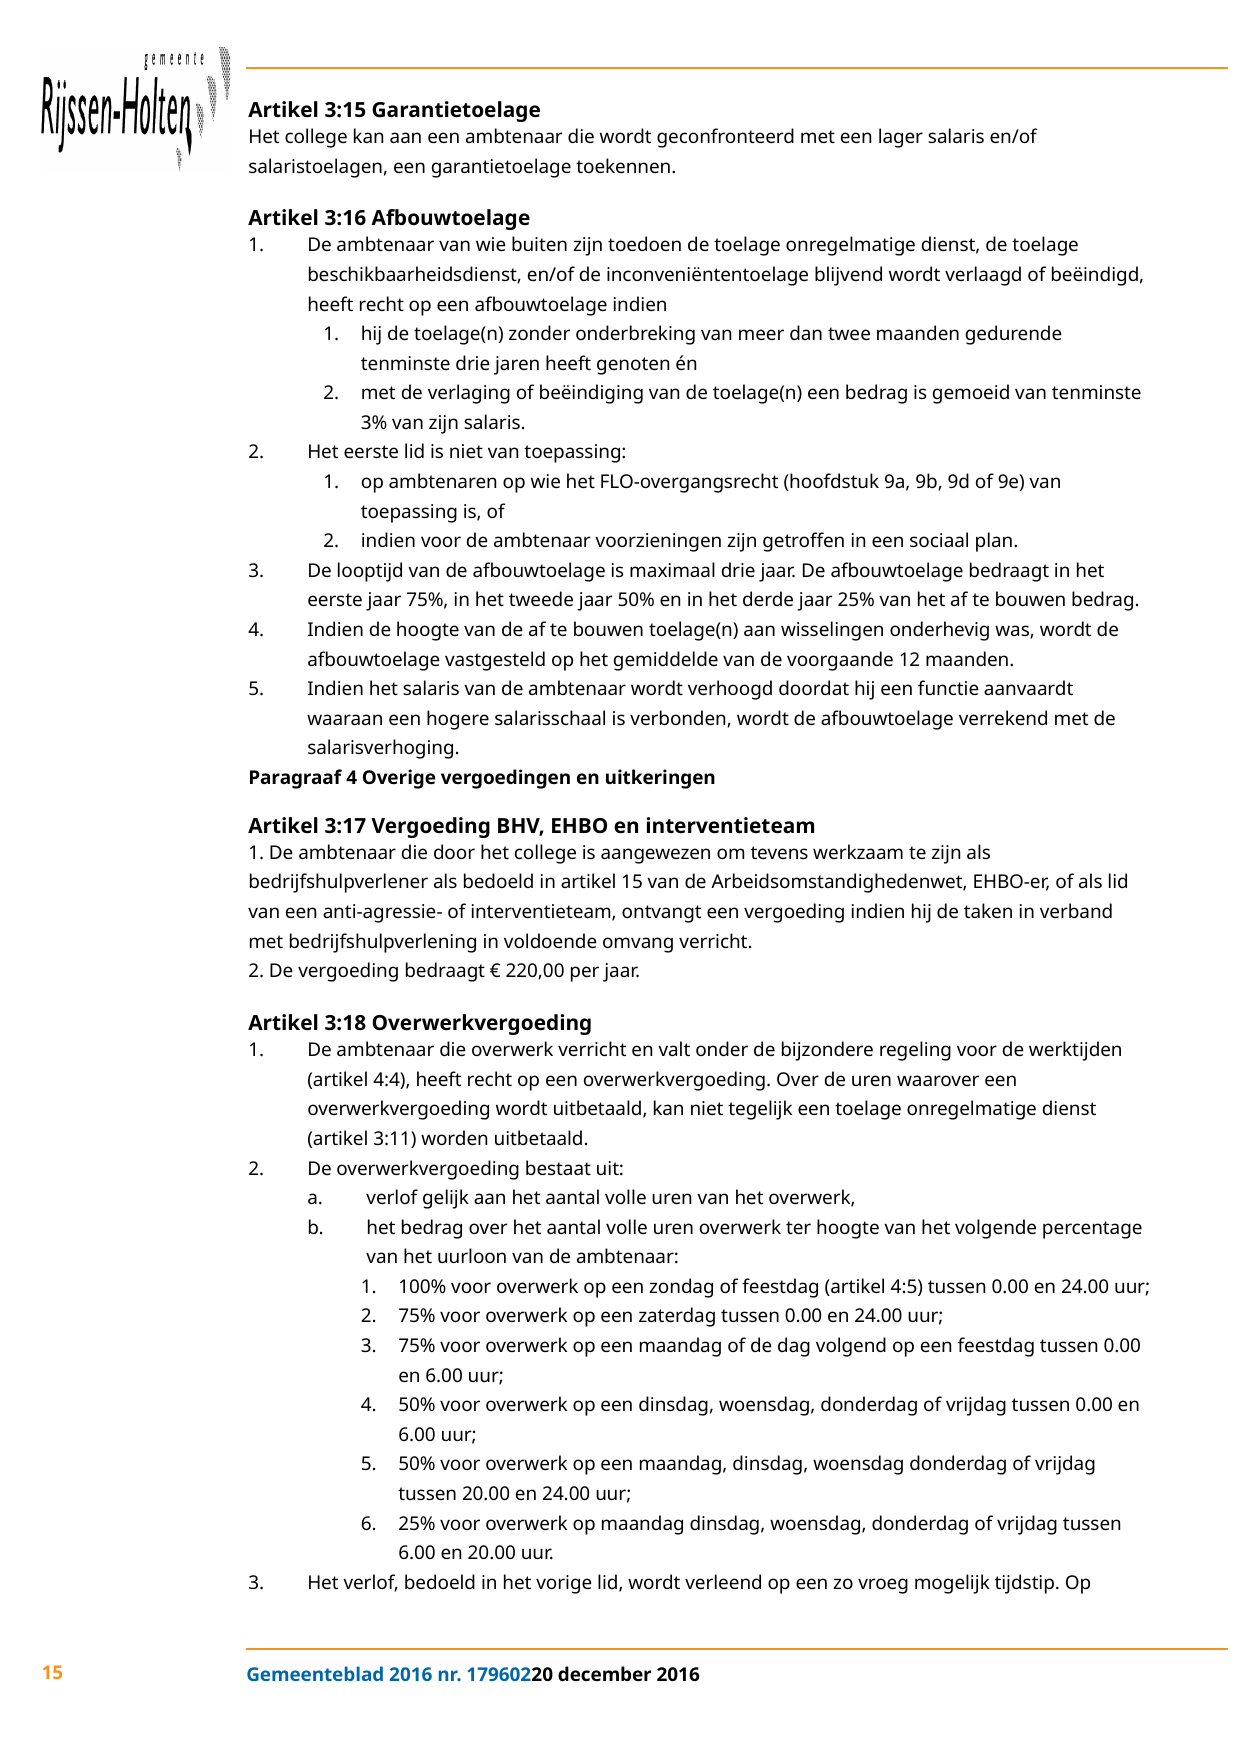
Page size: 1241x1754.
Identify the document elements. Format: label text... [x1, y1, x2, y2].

list met de verlaging of beëindiging van de toelage(n) een bedrag is gemoeid van tenminste 3% van zijn salaris. [323, 379, 1152, 435]
list 50% voor overwerk op een dinsdag, woensdag, donderdag of vrijdag tussen 0.00 en 6.00 uur; [361, 1391, 1152, 1447]
list Het eerste lid is niet van toepassing: [248, 439, 1152, 464]
text Artikel 3:15 Garantietoelage [248, 95, 1152, 123]
list Indien het salaris van de ambtenaar wordt verhoogd doordat hij een functie aanvaardt waaraan een hogere salarisschaal is verbonden, wordt de afbouwtoelage verrekend met de salarisverhoging. [248, 675, 1152, 760]
list indien voor de ambtenaar voorzieningen zijn getroffen in een sociaal plan. [323, 527, 1152, 553]
list 75% voor overwerk op een maandag of de dag volgend op een feestdag tussen 0.00 en 6.00 uur; [361, 1332, 1152, 1387]
text 1. De ambtenaar die door het college is aangewezen om tevens werkzaam te zijn als bedrijfshulpverlener als bedoeld in artikel 15 van de Arbeidsomstandighedenwet, EHBO-er, of als lid van een anti-agressie- of interventieteam, ontvangt een vergoeding indien hij de taken in verband met bedrijfshulpverlening in voldoende omvang verricht. [248, 839, 1152, 954]
list Indien de hoogte van de af te bouwen toelage(n) aan wisselingen onderhevig was, wordt de afbouwtoelage vastgesteld op het gemiddelde van de voorgaande 12 maanden. [248, 616, 1152, 672]
list De ambtenaar van wie buiten zijn toedoen de toelage onregelmatige dienst, de toelage beschikbaarheidsdienst, en/of de inconveniëntentoelage blijvend wordt verlaagd of beëindigd, heeft recht op een afbouwtoelage indien [248, 232, 1152, 317]
list het bedrag over het aantal volle uren overwerk ter hoogte van het volgende percentage van het uurloon van de ambtenaar: [307, 1214, 1152, 1269]
list verlof gelijk aan het aantal volle uren van het overwerk, [307, 1184, 1152, 1210]
list hij de toelage(n) zonder onderbreking van meer dan twee maanden gedurende tenminste drie jaren heeft genoten én [323, 320, 1152, 376]
list 50% voor overwerk op een maandag, dinsdag, woensdag donderdag of vrijdag tussen 20.00 en 24.00 uur; [361, 1451, 1152, 1506]
list 25% voor overwerk op maandag dinsdag, woensdag, donderdag of vrijdag tussen 6.00 en 20.00 uur. [361, 1510, 1152, 1565]
list De looptijd van de afbouwtoelage is maximaal drie jaar. De afbouwtoelage bedraagt in het eerste jaar 75%, in het tweede jaar 50% en in het derde jaar 25% van het af te bouwen bedrag. [248, 557, 1152, 612]
list 75% voor overwerk op een zaterdag tussen 0.00 en 24.00 uur; [361, 1303, 1152, 1328]
list De overwerkvergoeding bestaat uit: [248, 1155, 1152, 1180]
text Artikel 3:17 Vergoeding BHV, EHBO en interventieteam [248, 811, 1152, 839]
text Paragraaf 4 Overige vergoedingen en uitkeringen [248, 764, 1152, 790]
list 100% voor overwerk op een zondag of feestdag (artikel 4:5) tussen 0.00 en 24.00 uur; [361, 1273, 1152, 1299]
list De ambtenaar die overwerk verricht en valt onder de bijzondere regeling voor de werktijden (artikel 4:4), heeft recht op een overwerkvergoeding. Over de uren waarover een overwerkvergoeding wordt uitbetaald, kan niet tegelijk een toelage onregelmatige dienst (artikel 3:11) worden uitbetaald. [248, 1036, 1152, 1151]
picture [41, 47, 231, 172]
list op ambtenaren op wie het FLO-overgangsrecht (hoofdstuk 9a, 9b, 9d of 9e) van toepassing is, of [323, 468, 1152, 524]
text Artikel 3:18 Overwerkvergoeding [248, 1008, 1152, 1036]
list Het verlof, bedoeld in het vorige lid, wordt verleend op een zo vroeg mogelijk tijdstip. Op [248, 1569, 1152, 1594]
text Artikel 3:16 Afbouwtoelage [248, 203, 1152, 232]
text Het college kan aan een ambtenaar die wordt geconfronteerd met een lager salaris en/of salaristoelagen, een garantietoelage toekennen. [248, 123, 1152, 178]
text 2. De vergoeding bedraagt € 220,00 per jaar. [248, 957, 1152, 983]
